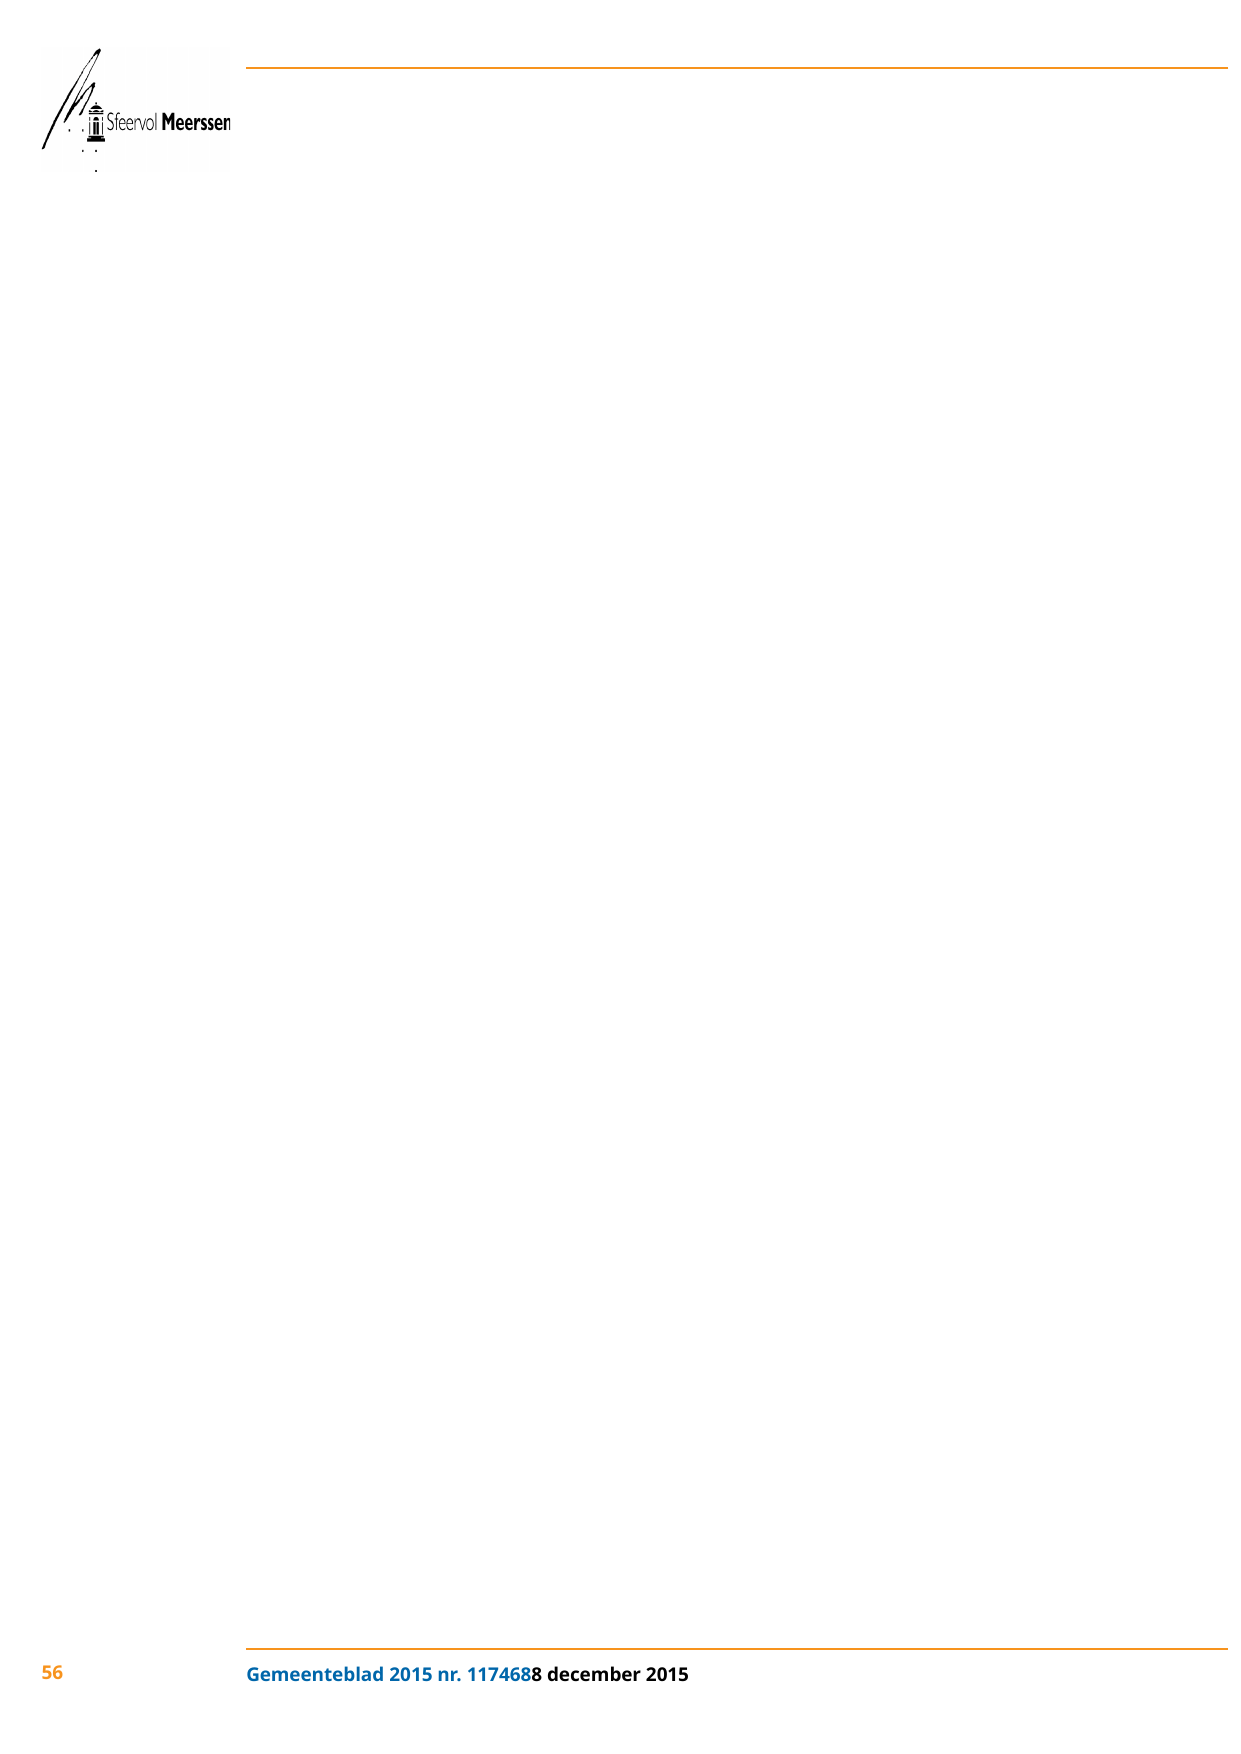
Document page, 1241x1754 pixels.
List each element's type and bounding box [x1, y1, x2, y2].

picture [41, 47, 231, 172]
table_header [248, 95, 429, 121]
